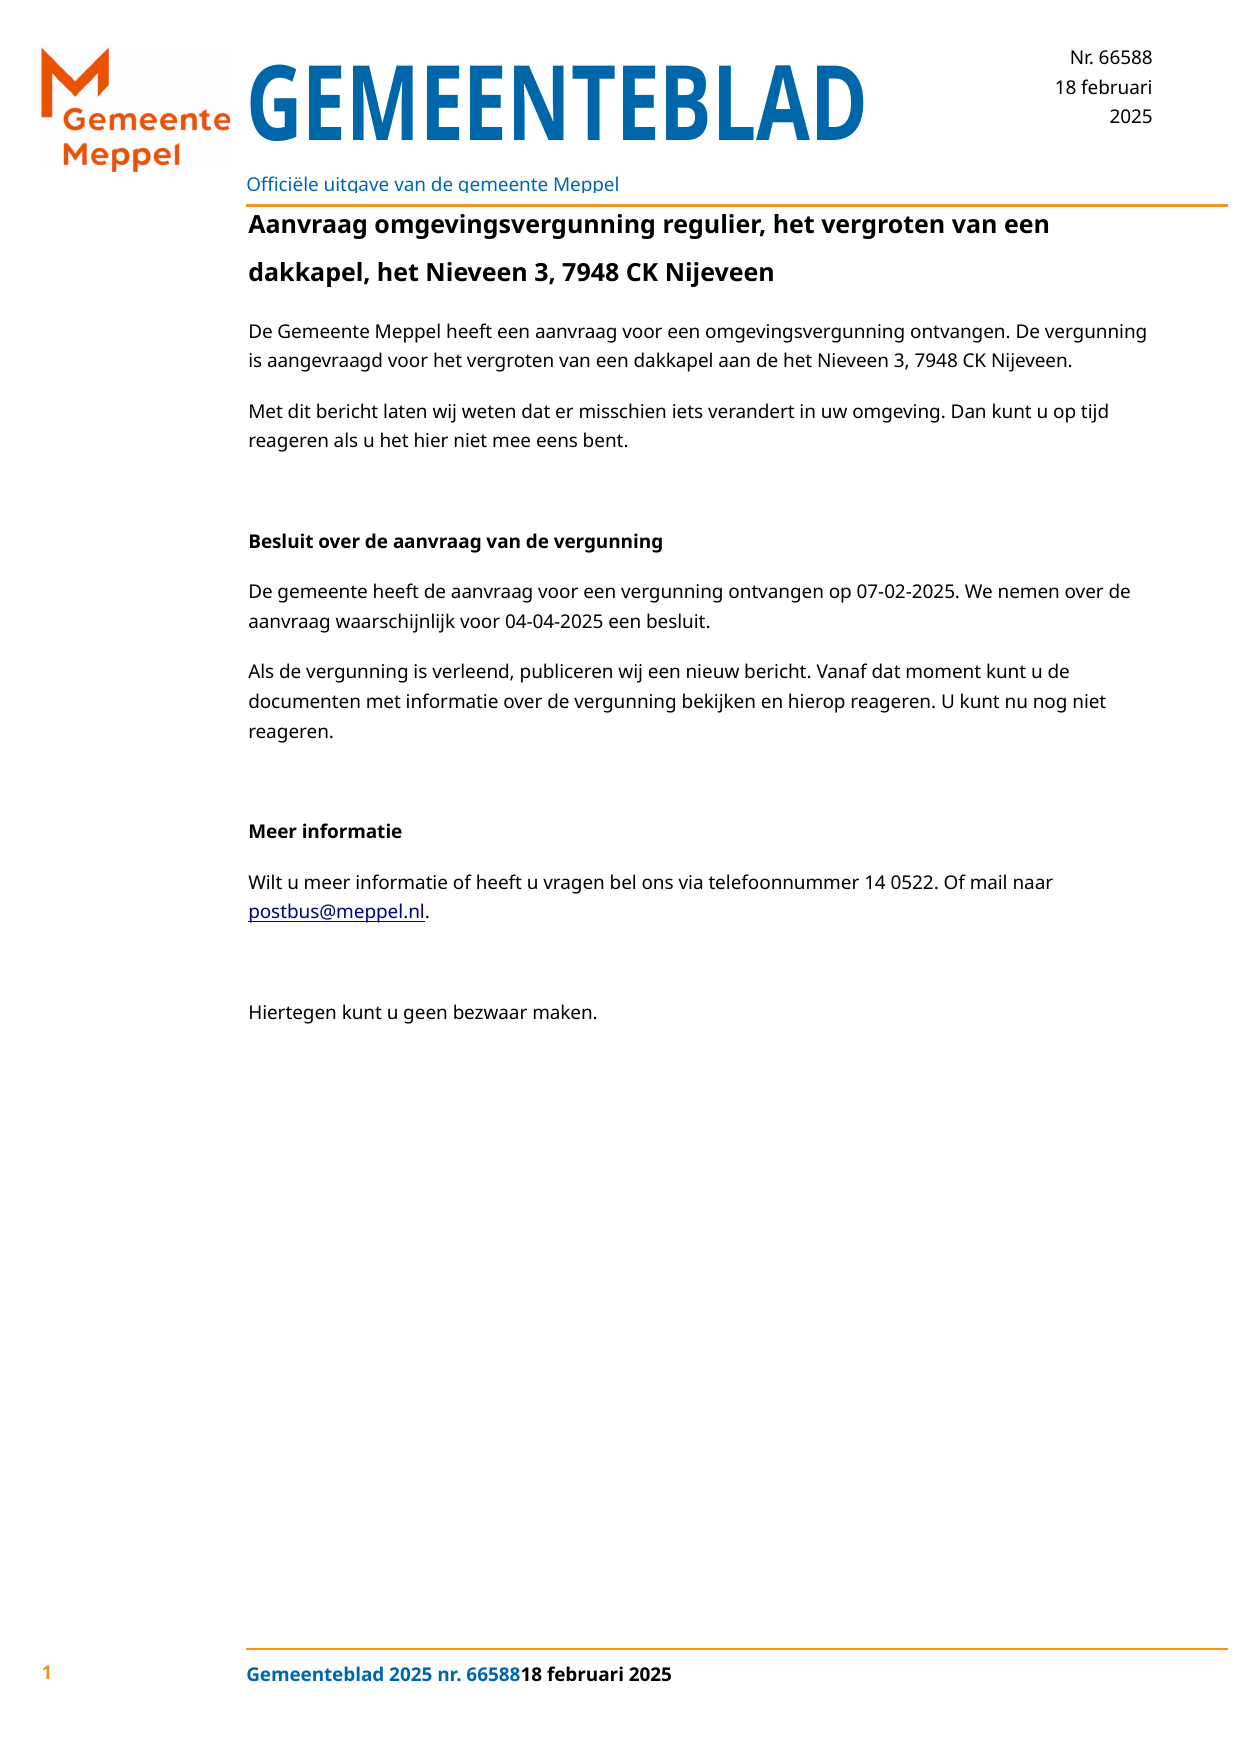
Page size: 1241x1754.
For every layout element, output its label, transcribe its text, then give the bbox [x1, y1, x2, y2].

text De gemeente heeft de aanvraag voor een vergunning ontvangen op 07-02-2025. We nemen over de aanvraag waarschijnlijk voor 04-04-2025 een besluit. [248, 579, 1152, 634]
text Hiertegen kunt u geen bezwaar maken. [248, 999, 1152, 1025]
text Wilt u meer informatie of heeft u vragen bel ons via telefoonnummer 14 0522. Of mail naar postbus@meppel.nl. [248, 869, 1152, 924]
text Aanvraag omgevingsvergunning regulier, het vergroten van een dakkapel, het Nieveen 3, 7948 CK Nijeveen [248, 207, 1152, 288]
text Als de vergunning is verleend, publiceren wij een nieuw bericht. Vanaf dat moment kunt u de documenten met informatie over de vergunning bekijken en hierop reageren. U kunt nu nog niet reageren. [248, 659, 1152, 744]
text Besluit over de aanvraag van de vergunning [248, 528, 1152, 554]
text Meer informatie [248, 819, 1152, 844]
text De Gemeente Meppel heeft een aanvraag voor een omgevingsvergunning ontvangen. De vergunning is aangevraagd voor het vergroten van een dakkapel aan de het Nieveen 3, 7948 CK Nijeveen. [248, 318, 1152, 373]
picture [41, 47, 231, 172]
text Met dit bericht laten wij weten dat er misschien iets verandert in uw omgeving. Dan kunt u op tijd reageren als u het hier niet mee eens bent. [248, 398, 1152, 453]
